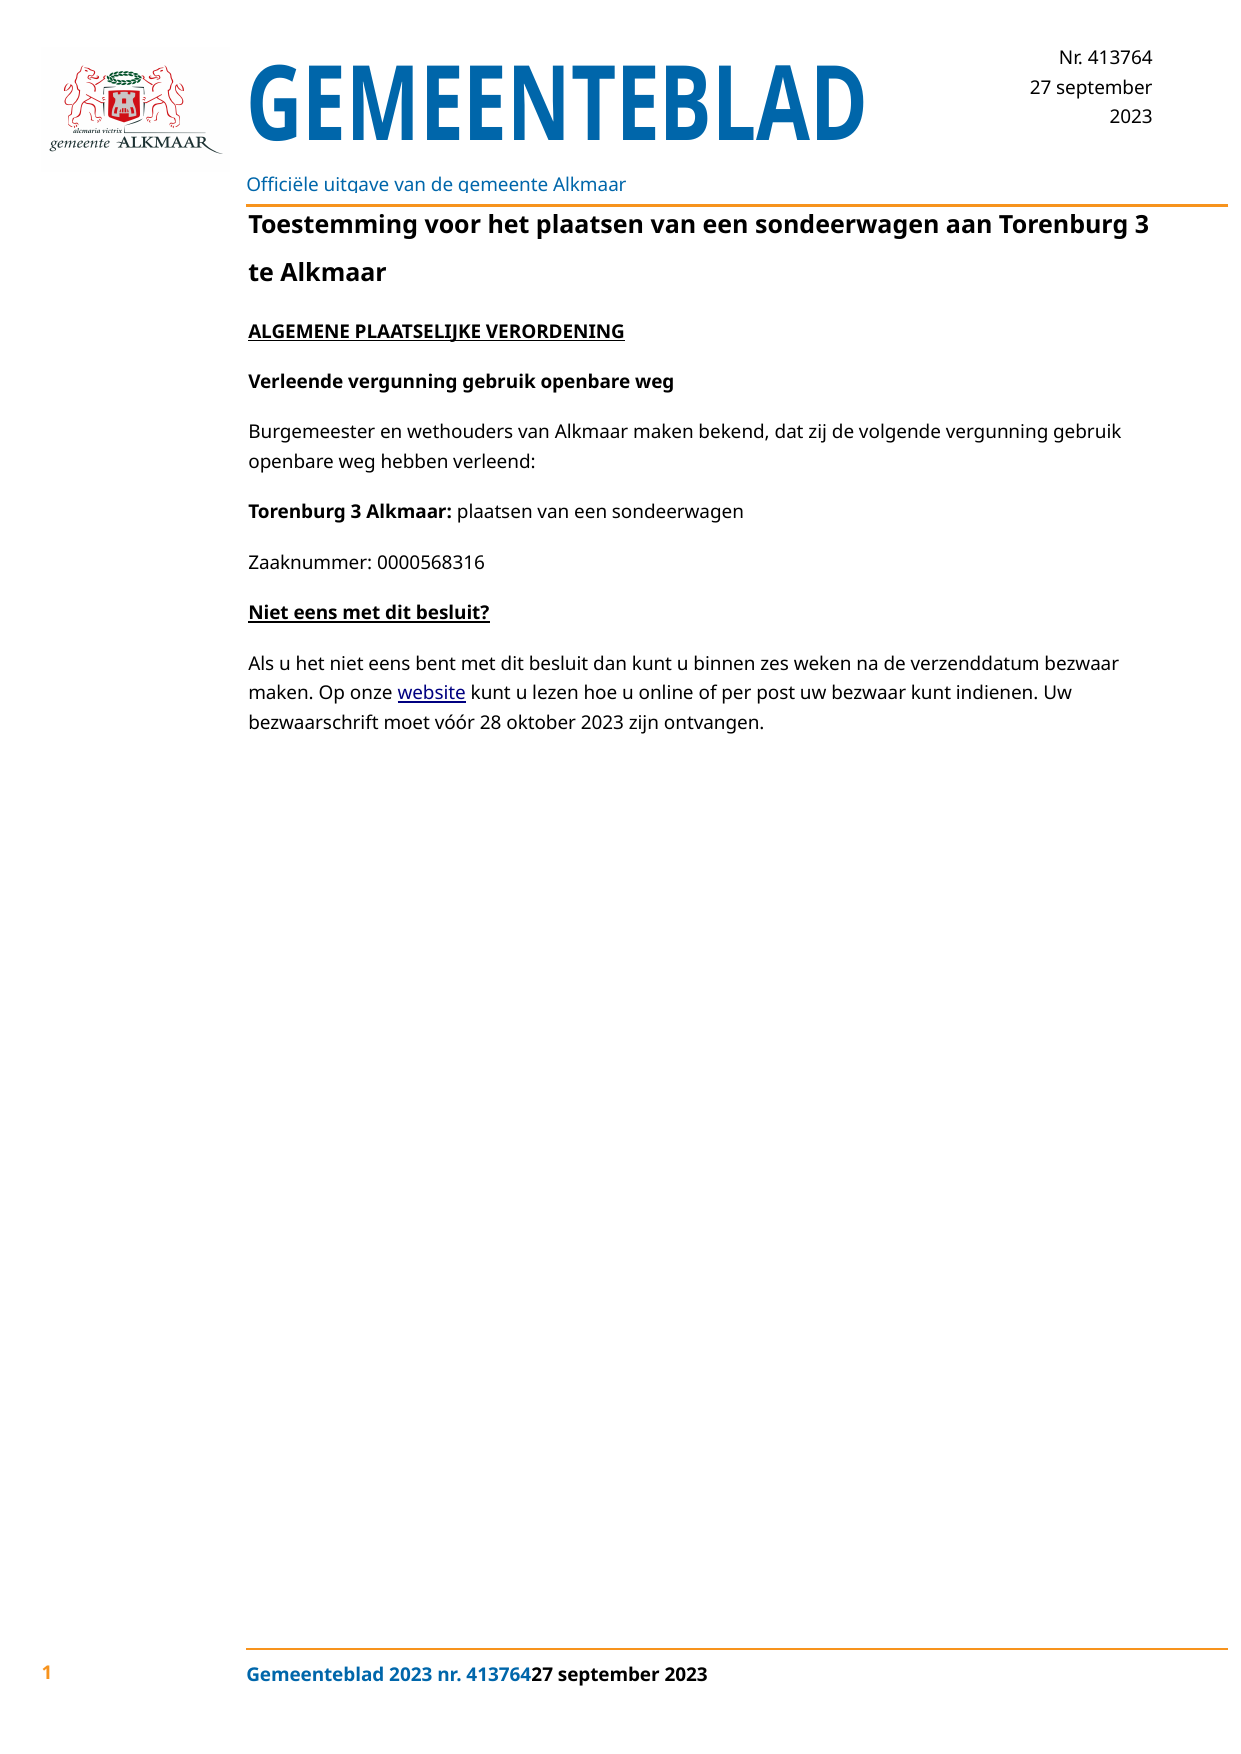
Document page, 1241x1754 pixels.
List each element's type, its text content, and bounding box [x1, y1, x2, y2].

text Torenburg 3 Alkmaar: plaatsen van een sondeerwagen [248, 499, 1152, 524]
text Verleende vergunning gebruik openbare weg [248, 368, 1152, 394]
text Toestemming voor het plaatsen van een sondeerwagen aan Torenburg 3 te Alkmaar [248, 207, 1152, 288]
text Burgemeester en wethouders van Alkmaar maken bekend, dat zij de volgende vergunning gebruik openbare weg hebben verleend: [248, 419, 1152, 474]
text Niet eens met dit besluit? [248, 599, 1152, 625]
text ALGEMENE PLAATSELIJKE VERORDENING [248, 318, 1152, 344]
picture [41, 47, 231, 172]
text Als u het niet eens bent met dit besluit dan kunt u binnen zes weken na de verzenddatum bezwaar maken. Op onze website kunt u lezen hoe u online of per post uw bezwaar kunt indienen. Uw bezwaarschrift moet vóór 28 oktober 2023 zijn ontvangen. [248, 650, 1152, 735]
text Zaaknummer: 0000568316 [248, 549, 1152, 575]
